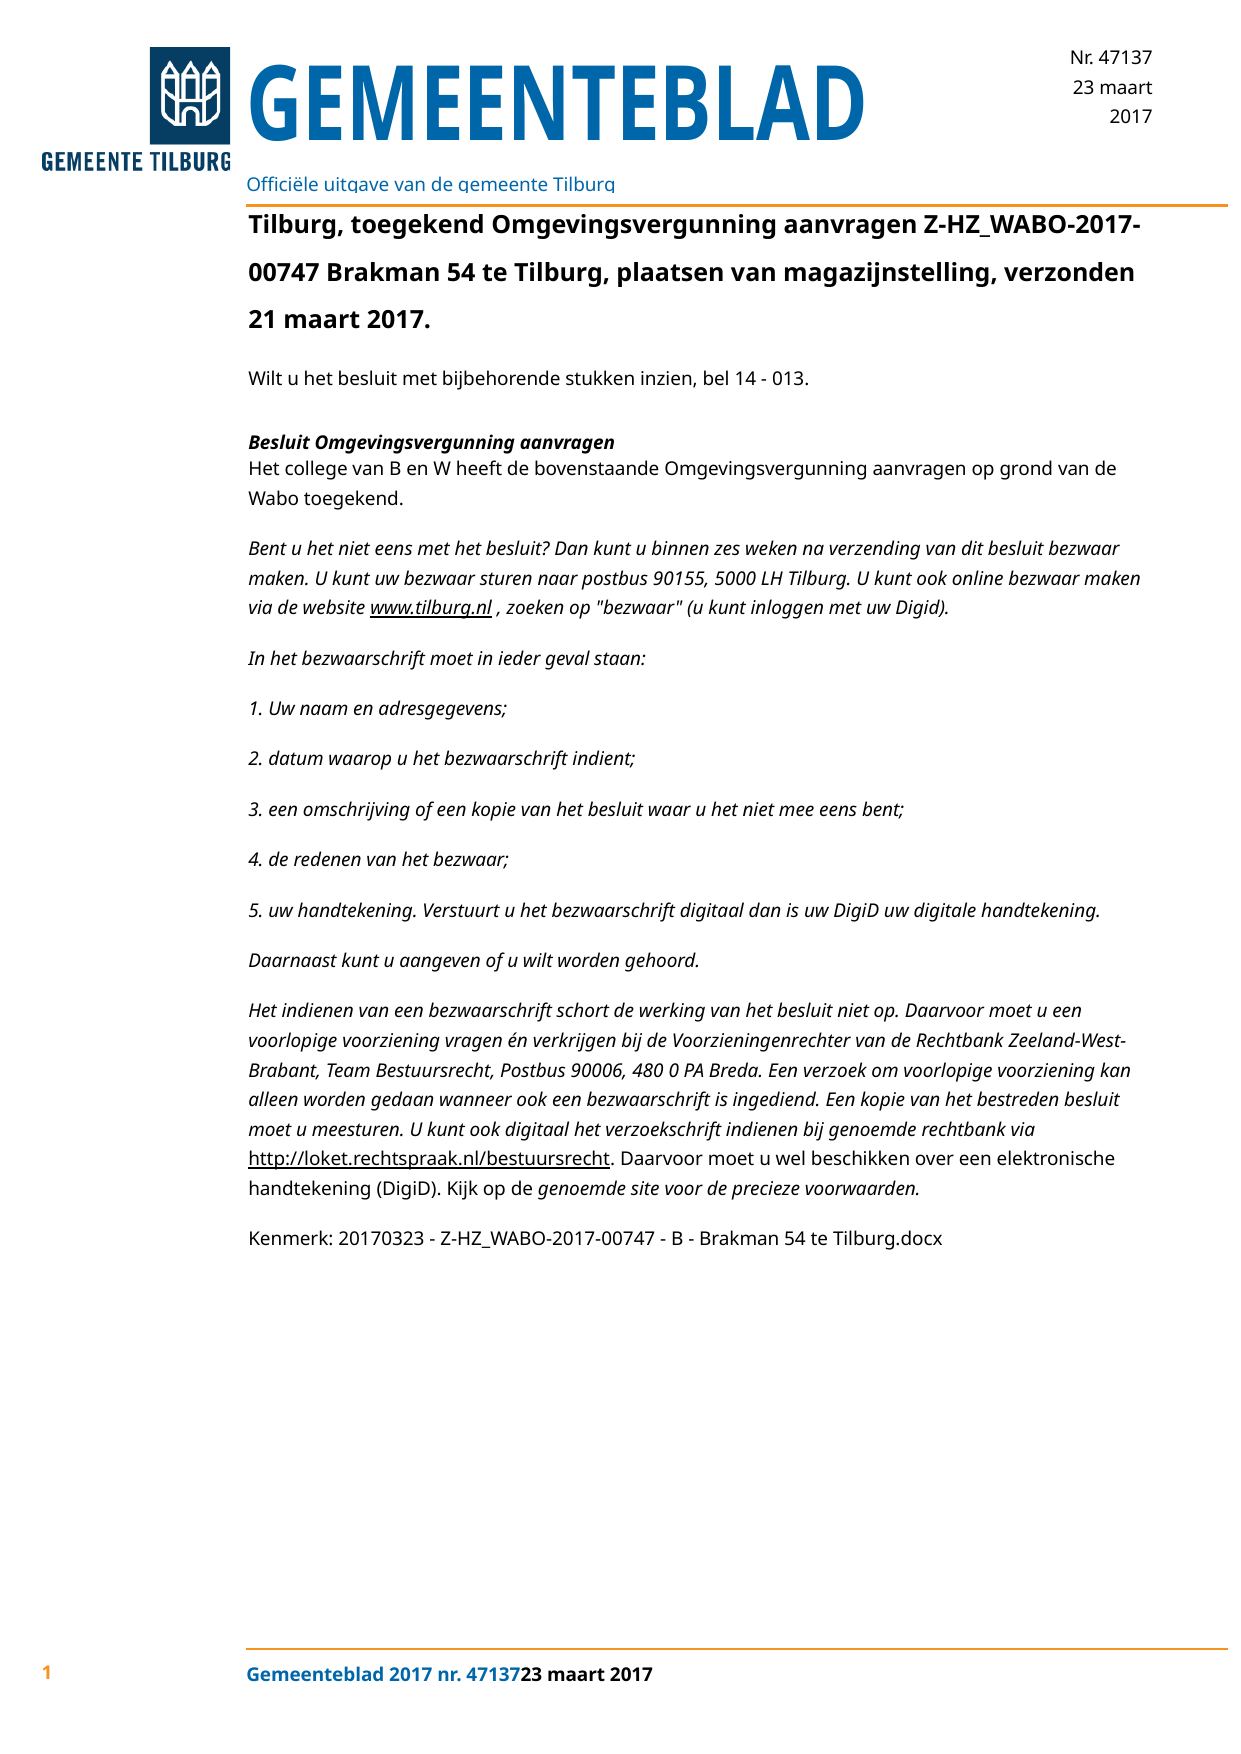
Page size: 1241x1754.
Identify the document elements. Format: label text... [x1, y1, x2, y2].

text 4. de redenen van het bezwaar; [248, 846, 1152, 872]
text Daarnaast kunt u aangeven of u wilt worden gehoord. [248, 947, 1152, 973]
text Het indienen van een bezwaarschrift schort de werking van het besluit niet op. Daarvoor moet u een voorlopige voorziening vragen én verkrijgen bij de Voorzieningenrechter van de Rechtbank Zeeland-West-Brabant, Team Bestuursrecht, Postbus 90006, 480 0 PA Breda. Een verzoek om voorlopige voorziening kan alleen worden gedaan wanneer ook een bezwaarschrift is ingediend. Een kopie van het bestreden besluit moet u meesturen. U kunt ook digitaal het verzoekschrift indienen bij genoemde rechtbank via http://loket.rechtspraak.nl/bestuursrecht. Daarvoor moet u wel beschikken over een elektronische handtekening (DigiD). Kijk op de genoemde site voor de precieze voorwaarden. [248, 998, 1152, 1201]
text 5. uw handtekening. Verstuurt u het bezwaarschrift digitaal dan is uw DigiD uw digitale handtekening. [248, 897, 1152, 923]
text Wilt u het besluit met bijbehorende stukken inzien, bel 14 - 013. [248, 366, 1152, 391]
text Het college van B en W heeft de bovenstaande Omgevingsvergunning aanvragen op grond van de Wabo toegekend. [248, 455, 1152, 511]
text Besluit Omgevingsvergunning aanvragen [248, 429, 1152, 455]
text 3. een omschrijving of een kopie van het besluit waar u het niet mee eens bent; [248, 796, 1152, 822]
text 2. datum waarop u het bezwaarschrift indient; [248, 746, 1152, 771]
picture [41, 47, 231, 172]
text Tilburg, toegekend Omgevingsvergunning aanvragen Z-HZ_WABO-2017-00747 Brakman 54 te Tilburg, plaatsen van magazijnstelling, verzonden 21 maart 2017. [248, 207, 1152, 336]
text Bent u het niet eens met het besluit? Dan kunt u binnen zes weken na verzending van dit besluit bezwaar maken. U kunt uw bezwaar sturen naar postbus 90155, 5000 LH Tilburg. U kunt ook online bezwaar maken via de website www.tilburg.nl , zoeken op "bezwaar" (u kunt inloggen met uw Digid). [248, 535, 1152, 620]
text Kenmerk: 20170323 - Z-HZ_WABO-2017-00747 - B - Brakman 54 te Tilburg.docx [248, 1226, 1152, 1251]
text In het bezwaarschrift moet in ieder geval staan: [248, 645, 1152, 671]
text 1. Uw naam en adresgegevens; [248, 695, 1152, 721]
